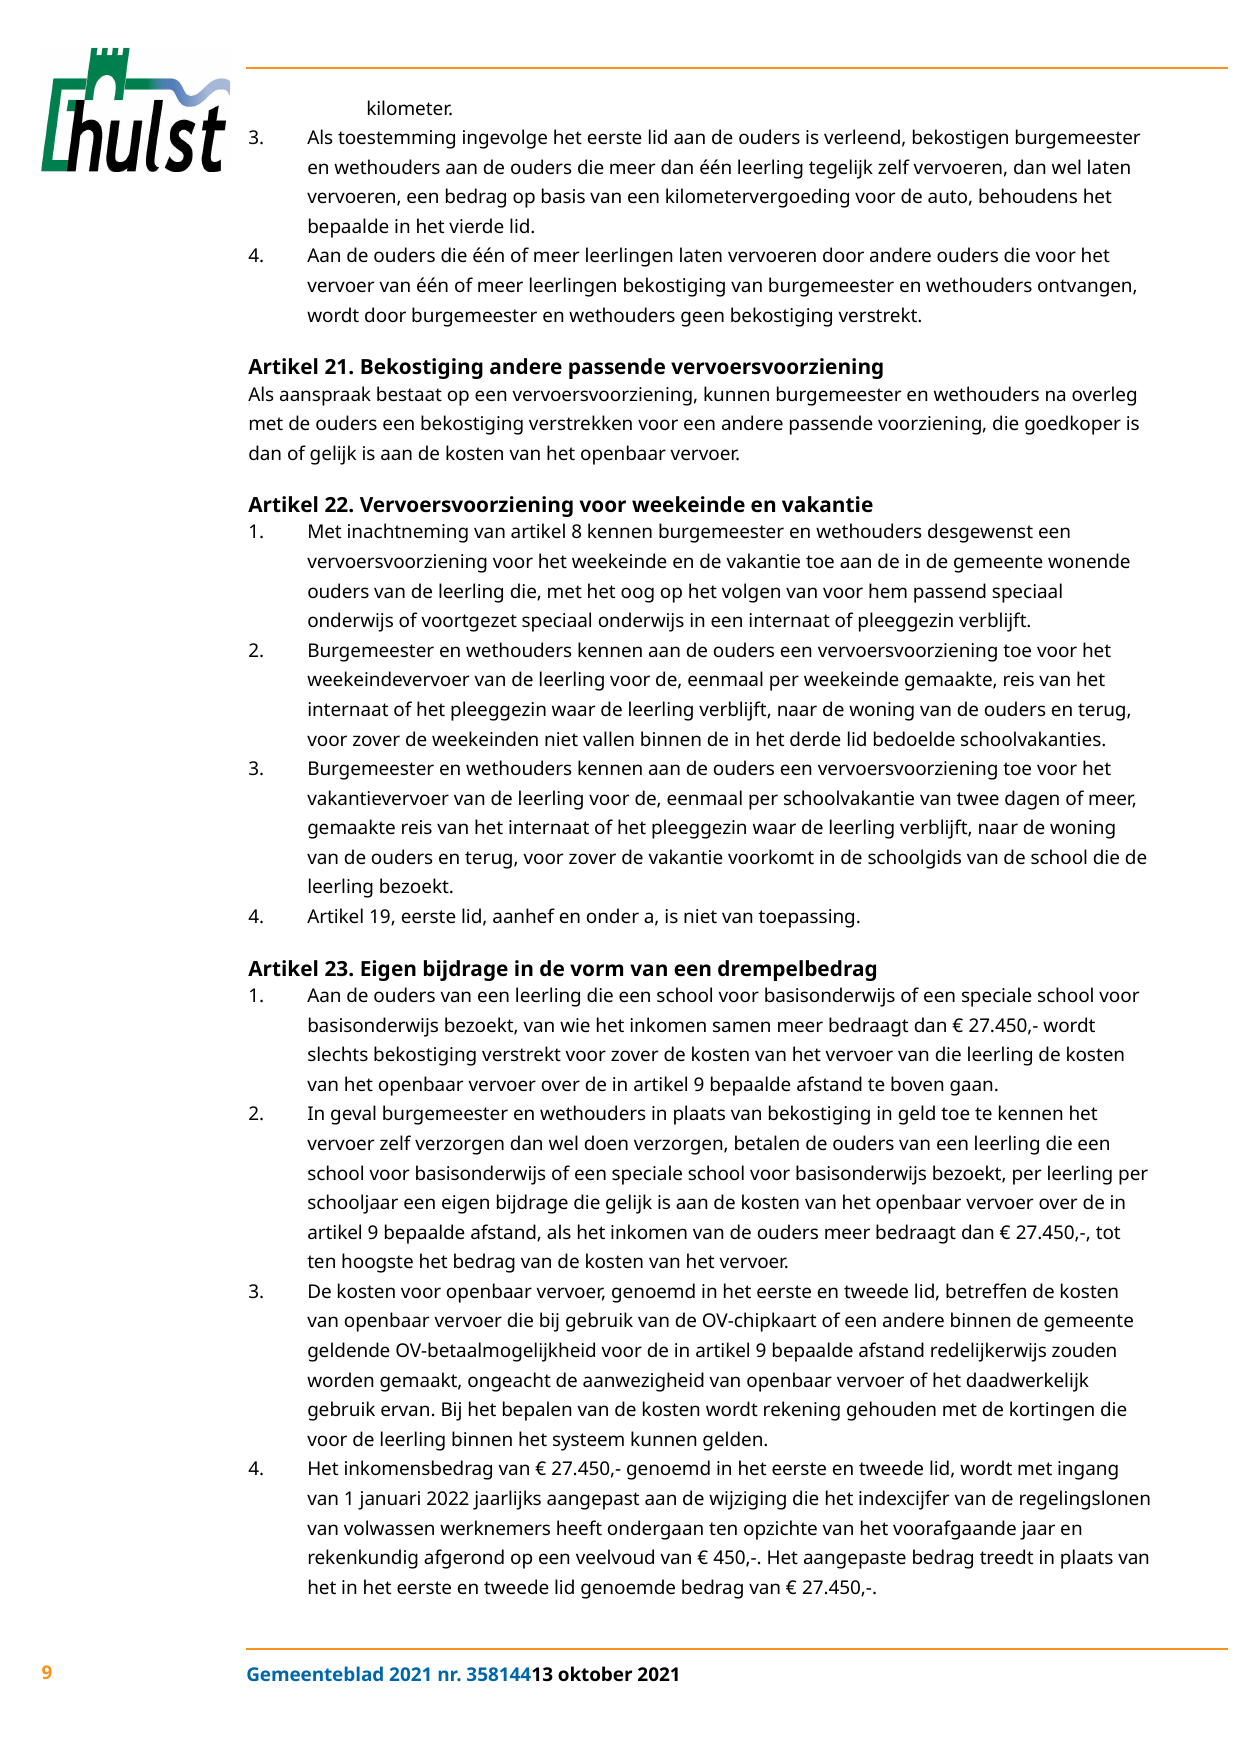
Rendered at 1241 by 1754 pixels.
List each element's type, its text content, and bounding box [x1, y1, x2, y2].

text Artikel 21. Bekostiging andere passende vervoersvoorziening [248, 352, 1152, 381]
list Burgemeester en wethouders kennen aan de ouders een vervoersvoorziening toe voor het vakantievervoer van de leerling voor de, eenmaal per schoolvakantie van twee dagen of meer, gemaakte reis van het internaat of het pleeggezin waar de leerling verblijft, naar de woning van de ouders en terug, voor zover de vakantie voorkomt in de schoolgids van de school die de leerling bezoekt. [248, 755, 1152, 899]
text Als aanspraak bestaat op een vervoersvoorziening, kunnen burgemeester en wethouders na overleg met de ouders een bekostiging verstrekken voor een andere passende voorziening, die goedkoper is dan of gelijk is aan de kosten van het openbaar vervoer. [248, 381, 1152, 466]
list Aan de ouders van een leerling die een school voor basisonderwijs of een speciale school voor basisonderwijs bezoekt, van wie het inkomen samen meer bedraagt dan € 27.450,- wordt slechts bekostiging verstrekt voor zover de kosten van het vervoer van die leerling de kosten van het openbaar vervoer over de in artikel 9 bepaalde afstand te boven gaan. [248, 982, 1152, 1097]
list Burgemeester en wethouders kennen aan de ouders een vervoersvoorziening toe voor het weekeindevervoer van de leerling voor de, eenmaal per weekeinde gemaakte, reis van het internaat of het pleeggezin waar de leerling verblijft, naar de woning van de ouders en terug, voor zover de weekeinden niet vallen binnen de in het derde lid bedoelde schoolvakanties. [248, 637, 1152, 752]
list Als toestemming ingevolge het eerste lid aan de ouders is verleend, bekostigen burgemeester en wethouders aan de ouders die meer dan één leerling tegelijk zelf vervoeren, dan wel laten vervoeren, een bedrag op basis van een kilometervergoeding voor de auto, behoudens het bepaalde in het vierde lid. [248, 124, 1152, 239]
text Artikel 22. Vervoersvoorziening voor weekeinde en vakantie [248, 490, 1152, 519]
picture [41, 47, 231, 172]
list In geval burgemeester en wethouders in plaats van bekostiging in geld toe te kennen het vervoer zelf verzorgen dan wel doen verzorgen, betalen de ouders van een leerling die een school voor basisonderwijs of een speciale school voor basisonderwijs bezoekt, per leerling per schooljaar een eigen bijdrage die gelijk is aan de kosten van het openbaar vervoer over de in artikel 9 bepaalde afstand, als het inkomen van de ouders meer bedraagt dan € 27.450,-, tot ten hoogste het bedrag van de kosten van het vervoer. [248, 1101, 1152, 1274]
list De kosten voor openbaar vervoer, genoemd in het eerste en tweede lid, betreffen de kosten van openbaar vervoer die bij gebruik van de OV-chipkaart of een andere binnen de gemeente geldende OV-betaalmogelijkheid voor de in artikel 9 bepaalde afstand redelijkerwijs zouden worden gemaakt, ongeacht de aanwezigheid van openbaar vervoer of het daadwerkelijk gebruik ervan. Bij het bepalen van de kosten wordt rekening gehouden met de kortingen die voor de leerling binnen het systeem kunnen gelden. [248, 1278, 1152, 1452]
list Artikel 19, eerste lid, aanhef en onder a, is niet van toepassing. [248, 903, 1152, 929]
list kilometer. [307, 95, 1152, 121]
list Aan de ouders die één of meer leerlingen laten vervoeren door andere ouders die voor het vervoer van één of meer leerlingen bekostiging van burgemeester en wethouders ontvangen, wordt door burgemeester en wethouders geen bekostiging verstrekt. [248, 243, 1152, 328]
list Het inkomensbedrag van € 27.450,- genoemd in het eerste en tweede lid, wordt met ingang van 1 januari 2022 jaarlijks aangepast aan de wijziging die het indexcijfer van de regelingslonen van volwassen werknemers heeft ondergaan ten opzichte van het voorafgaande jaar en rekenkundig afgerond op een veelvoud van € 450,-. Het aangepaste bedrag treedt in plaats van het in het eerste en tweede lid genoemde bedrag van € 27.450,-. [248, 1456, 1152, 1599]
list Met inachtneming van artikel 8 kennen burgemeester en wethouders desgewenst een vervoersvoorziening voor het weekeinde en de vakantie toe aan de in de gemeente wonende ouders van de leerling die, met het oog op het volgen van voor hem passend speciaal onderwijs of voortgezet speciaal onderwijs in een internaat of pleeggezin verblijft. [248, 519, 1152, 633]
text Artikel 23. Eigen bijdrage in de vorm van een drempelbedrag [248, 954, 1152, 982]
